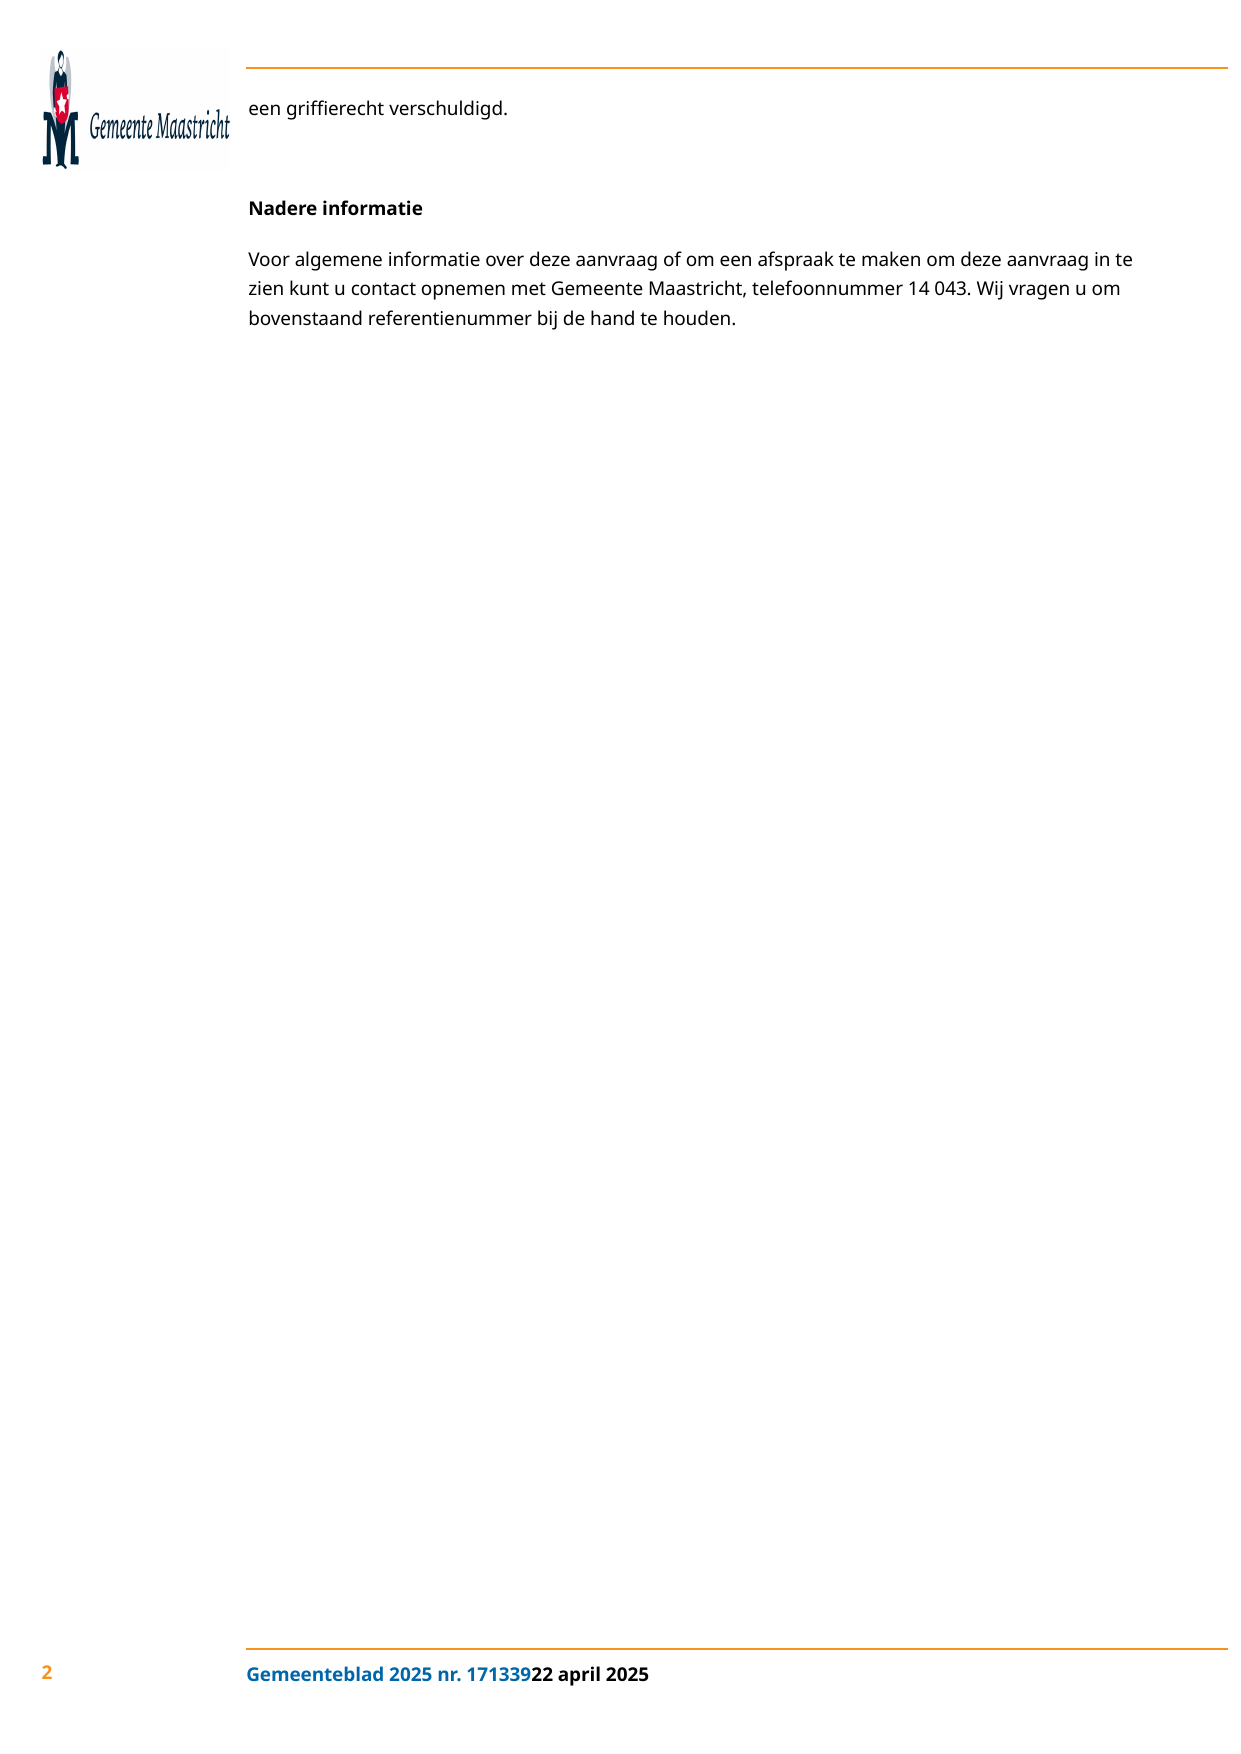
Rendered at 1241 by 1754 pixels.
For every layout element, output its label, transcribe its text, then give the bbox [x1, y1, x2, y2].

text Nadere informatie [248, 196, 1152, 221]
picture [41, 47, 231, 172]
text Voor algemene informatie over deze aanvraag of om een afspraak te maken om deze aanvraag in te zien kunt u contact opnemen met Gemeente Maastricht, telefoonnummer 14 043. Wij vragen u om bovenstaand referentienummer bij de hand te houden. [248, 246, 1152, 331]
text een griffierecht verschuldigd. [248, 95, 1152, 121]
